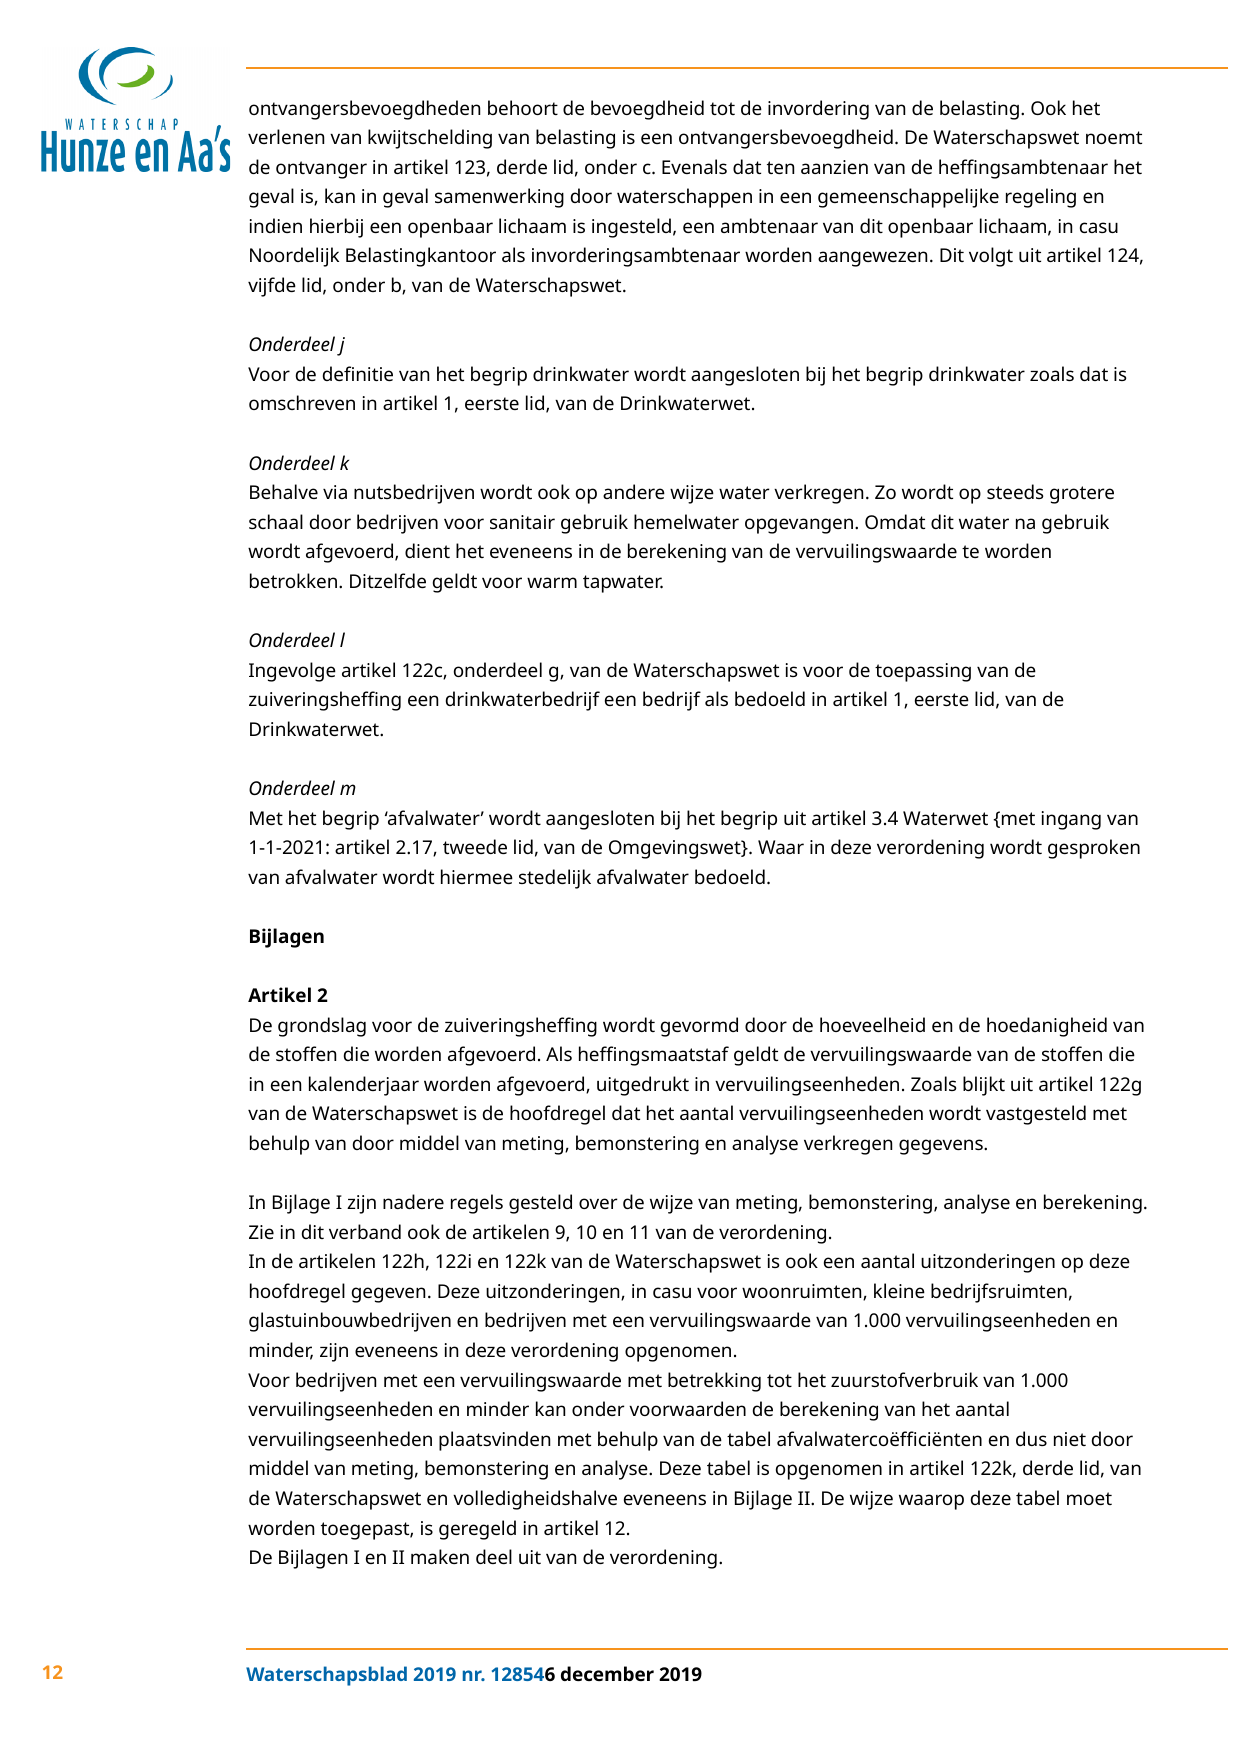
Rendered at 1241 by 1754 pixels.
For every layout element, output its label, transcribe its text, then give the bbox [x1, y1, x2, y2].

picture [41, 47, 231, 172]
text Onderdeel m [248, 775, 1152, 801]
text De grondslag voor de zuiveringsheffing wordt gevormd door de hoeveelheid en de hoedanigheid van de stoffen die worden afgevoerd. Als heffingsmaatstaf geldt de vervuilingswaarde van de stoffen die in een kalenderjaar worden afgevoerd, uitgedrukt in vervuilingseenheden. Zoals blijkt uit artikel 122g van de Waterschapswet is de hoofdregel dat het aantal vervuilingseenheden wordt vastgesteld met behulp van door middel van meting, bemonstering en analyse verkregen gegevens. [248, 1012, 1152, 1156]
picture [183, 163, 191, 172]
text In Bijlage I zijn nadere regels gesteld over de wijze van meting, bemonstering, analyse en berekening. Zie in dit verband ook de artikelen 9, 10 en 11 van de verordening. [248, 1189, 1152, 1245]
text Bijlagen [248, 923, 1152, 949]
text Voor de definitie van het begrip drinkwater wordt aangesloten bij het begrip drinkwater zoals dat is omschreven in artikel 1, eerste lid, van de Drinkwaterwet. [248, 361, 1152, 416]
text Artikel 2 [248, 982, 1152, 1008]
text Voor bedrijven met een vervuilingswaarde met betrekking tot het zuurstofverbruik van 1.000 vervuilingseenheden en minder kan onder voorwaarden de berekening van het aantal vervuilingseenheden plaatsvinden met behulp van de tabel afvalwatercoëfficiënten en dus niet door middel van meting, bemonstering en analyse. Deze tabel is opgenomen in artikel 122k, derde lid, van de Waterschapswet en volledigheidshalve eveneens in Bijlage II. De wijze waarop deze tabel moet worden toegepast, is geregeld in artikel 12. [248, 1367, 1152, 1541]
text Behalve via nutsbedrijven wordt ook op andere wijze water verkregen. Zo wordt op steeds grotere schaal door bedrijven voor sanitair gebruik hemelwater opgevangen. Omdat dit water na gebruik wordt afgevoerd, dient het eveneens in de berekening van de vervuilingswaarde te worden betrokken. Ditzelfde geldt voor warm tapwater. [248, 479, 1152, 594]
text Met het begrip ‘afvalwater’ wordt aangesloten bij het begrip uit artikel 3.4 Waterwet {met ingang van 1-1-2021: artikel 2.17, tweede lid, van de Omgevingswet}. Waar in deze verordening wordt gesproken van afvalwater wordt hiermee stedelijk afvalwater bedoeld. [248, 805, 1152, 890]
text Onderdeel k [248, 450, 1152, 476]
text Onderdeel l [248, 627, 1152, 653]
text In de artikelen 122h, 122i en 122k van de Waterschapswet is ook een aantal uitzonderingen op deze hoofdregel gegeven. Deze uitzonderingen, in casu voor woonruimten, kleine bedrijfsruimten, glastuinbouwbedrijven en bedrijven met een vervuilingswaarde van 1.000 vervuilingseenheden en minder, zijn eveneens in deze verordening opgenomen. [248, 1248, 1152, 1363]
text Ingevolge artikel 122c, onderdeel g, van de Waterschapswet is voor de toepassing van de zuiveringsheffing een drinkwaterbedrijf een bedrijf als bedoeld in artikel 1, eerste lid, van de Drinkwaterwet. [248, 657, 1152, 742]
picture [226, 145, 231, 156]
picture [47, 154, 51, 172]
text ontvangersbevoegdheden behoort de bevoegdheid tot de invordering van de belasting. Ook het verlenen van kwijtschelding van belasting is een ontvangersbevoegdheid. De Waterschapswet noemt de ontvanger in artikel 123, derde lid, onder c. Evenals dat ten aanzien van de heffingsambtenaar het geval is, kan in geval samenwerking door waterschappen in een gemeenschappelijke regeling en indien hierbij een openbaar lichaam is ingesteld, een ambtenaar van dit openbaar lichaam, in casu Noordelijk Belastingkantoor als invorderingsambtenaar worden aangewezen. Dit volgt uit artikel 124, vijfde lid, onder b, van de Waterschapswet. [248, 95, 1152, 298]
text Onderdeel j [248, 331, 1152, 357]
text De Bijlagen I en II maken deel uit van de verordening. [248, 1544, 1152, 1570]
